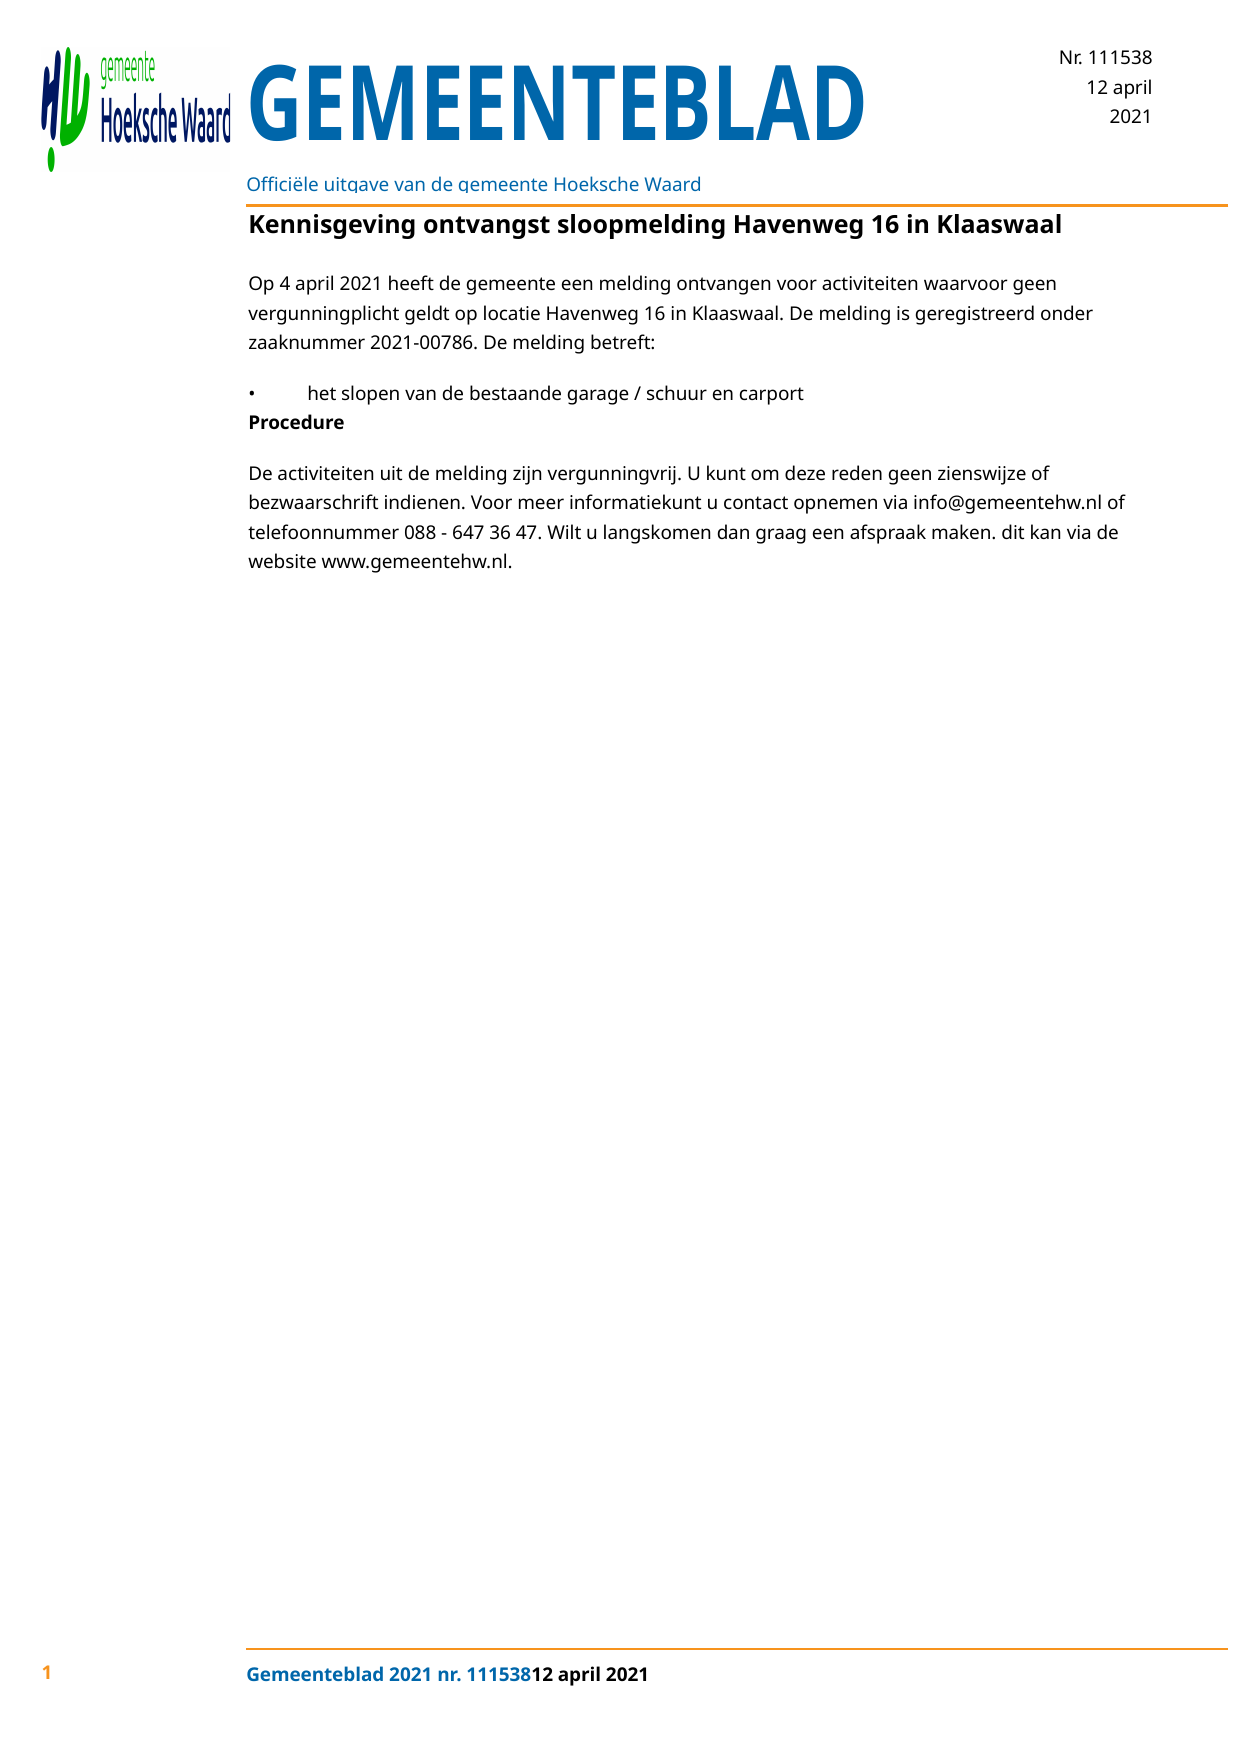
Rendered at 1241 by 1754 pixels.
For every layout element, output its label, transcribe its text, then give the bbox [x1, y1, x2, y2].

text Procedure [248, 409, 1152, 435]
text Op 4 april 2021 heeft de gemeente een melding ontvangen voor activiteiten waarvoor geen vergunningplicht geldt op locatie Havenweg 16 in Klaaswaal. De melding is geregistreerd onder zaaknummer 2021-00786. De melding betreft: [248, 270, 1152, 355]
text Kennisgeving ontvangst sloopmelding Havenweg 16 in Klaaswaal [248, 207, 1152, 241]
list het slopen van de bestaande garage / schuur en carport [248, 380, 1152, 406]
picture [41, 47, 231, 172]
text De activiteiten uit de melding zijn vergunningvrij. U kunt om deze reden geen zienswijze of bezwaarschrift indienen. Voor meer informatiekunt u contact opnemen via info@gemeentehw.nl of telefoonnummer 088 - 647 36 47. Wilt u langskomen dan graag een afspraak maken. dit kan via de website www.gemeentehw.nl. [248, 460, 1152, 574]
